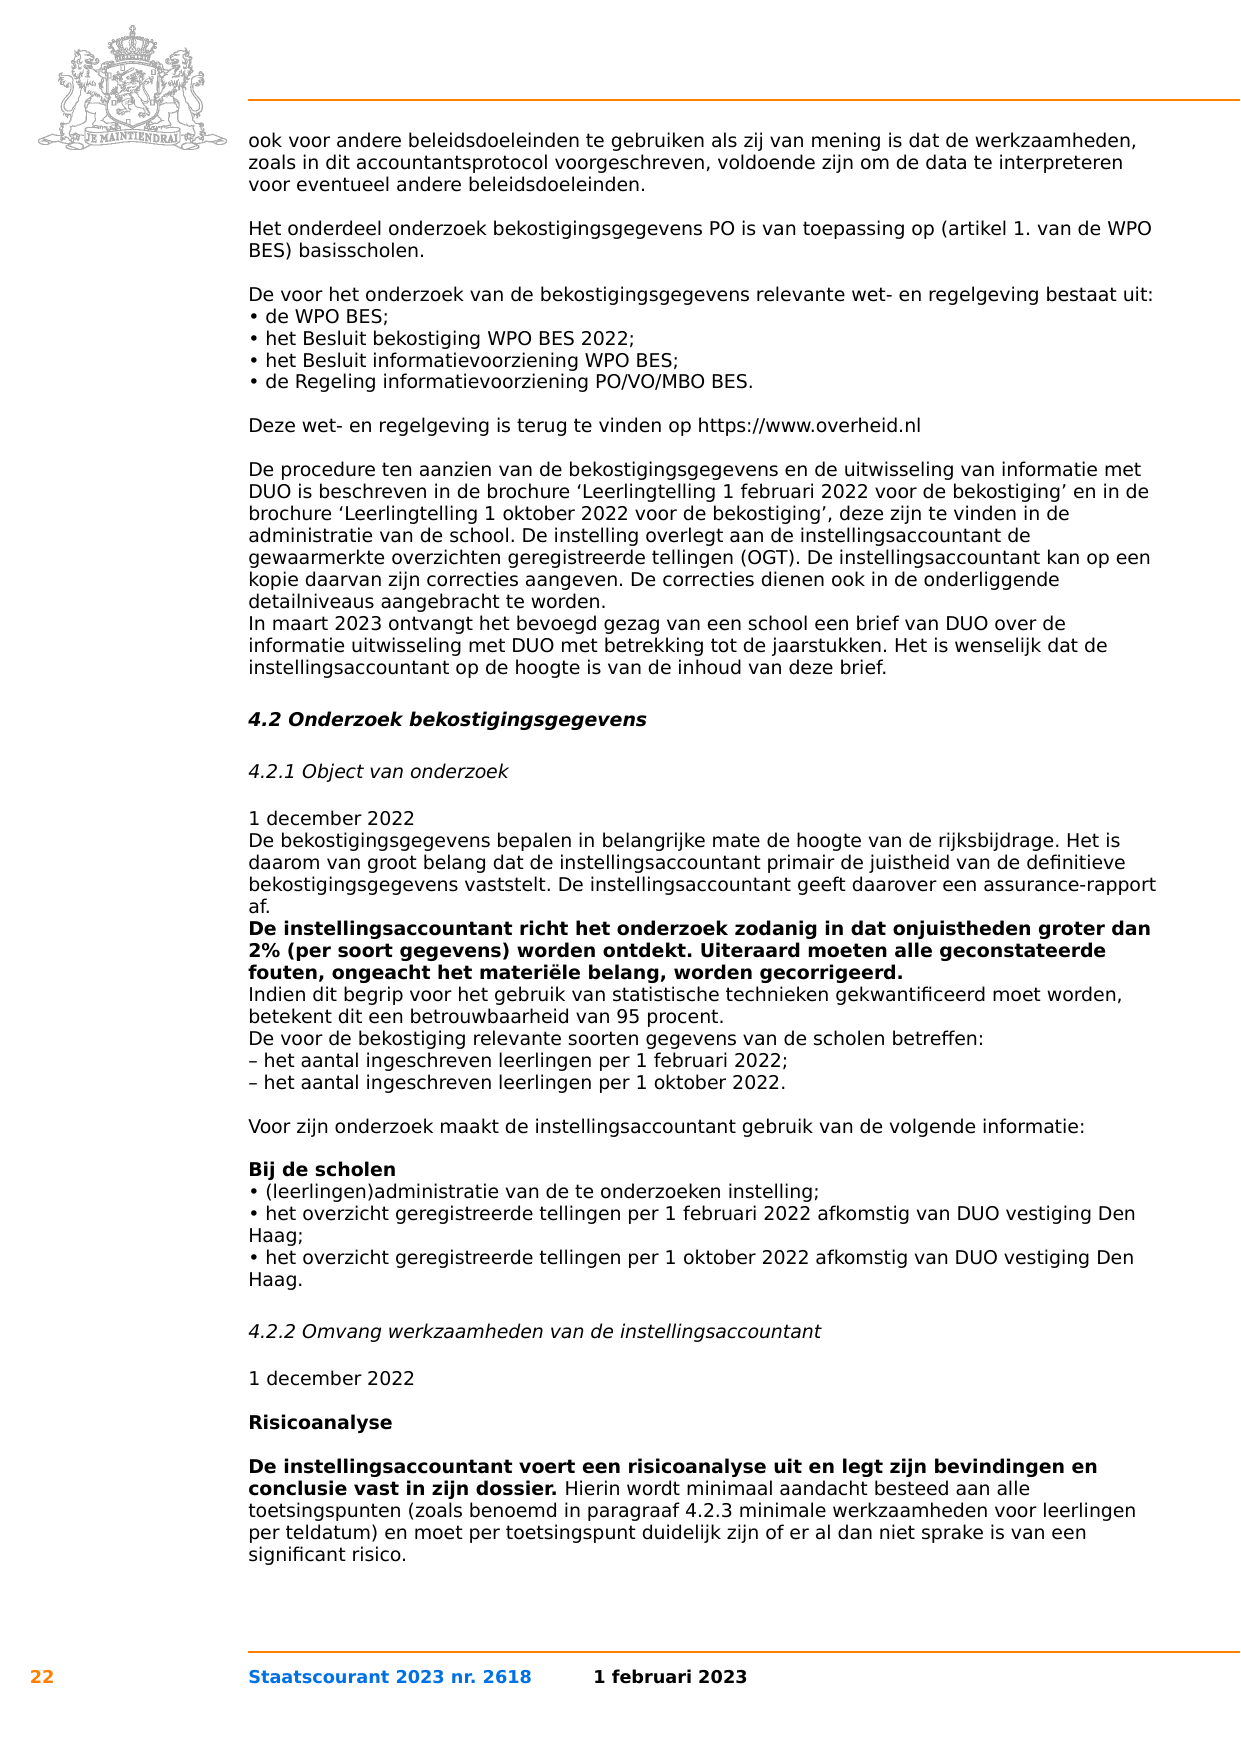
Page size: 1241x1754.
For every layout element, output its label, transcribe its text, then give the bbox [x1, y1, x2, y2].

text Deze wet- en regelgeving is terug te vinden op https://www.overheid.nl [248, 415, 1163, 437]
text 1 december 2022 [248, 808, 1163, 830]
text • het Besluit informatievoorziening WPO BES; [248, 349, 1163, 371]
text Het onderdeel onderzoek bekostigingsgegevens PO is van toepassing op (artikel 1. van de WPO BES) basisscholen. [248, 218, 1163, 262]
text Voor zijn onderzoek maakt de instellingsaccountant gebruik van de volgende informatie: [248, 1116, 1163, 1137]
text De procedure ten aanzien van de bekostigingsgegevens en de uitwisseling van informatie met DUO is beschreven in de brochure ‘Leerlingtelling 1 februari 2022 voor de bekostiging’ en in de brochure ‘Leerlingtelling 1 oktober 2022 voor de bekostiging’, deze zijn te vinden in de administratie van de school. De instelling overlegt aan de instellingsaccountant de gewaarmerkte overzichten geregistreerde tellingen (OGT). De instellingsaccountant kan op een kopie daarvan zijn correcties aangeven. De correcties dienen ook in de onderliggende detailniveaus aangebracht te worden. [248, 459, 1163, 613]
text Indien dit begrip voor het gebruik van statistische technieken gekwantificeerd moet worden, betekent dit een betrouwbaarheid van 95 procent. [248, 984, 1163, 1028]
text De bekostigingsgegevens bepalen in belangrijke mate de hoogte van de rijksbijdrage. Het is daarom van groot belang dat de instellingsaccountant primair de juistheid van de definitieve bekostigingsgegevens vaststelt. De instellingsaccountant geeft daarover een assurance-rapport af. [248, 830, 1163, 918]
text De instellingsaccountant richt het onderzoek zodanig in dat onjuistheden groter dan 2% (per soort gegevens) worden ontdekt. Uiteraard moeten alle geconstateerde fouten, ongeacht het materiële belang, worden gecorrigeerd. [248, 918, 1163, 984]
subtitle Bij de scholen [248, 1159, 1163, 1181]
text In maart 2023 ontvangt het bevoegd gezag van een school een brief van DUO over de informatie uitwisseling met DUO met betrekking tot de jaarstukken. Het is wenselijk dat de instellingsaccountant op de hoogte is van de inhoud van deze brief. [248, 613, 1163, 679]
text • het overzicht geregistreerde tellingen per 1 februari 2022 afkomstig van DUO vestiging Den Haag; [248, 1203, 1163, 1247]
subtitle 4.2.2 Omvang werkzaamheden van de instellingsaccountant [248, 1321, 1163, 1343]
text De instellingsaccountant voert een risicoanalyse uit en legt zijn bevindingen en conclusie vast in zijn dossier. Hierin wordt minimaal aandacht besteed aan alle toetsingspunten (zoals benoemd in paragraaf 4.2.3 minimale werkzaamheden voor leerlingen per teldatum) en moet per toetsingspunt duidelijk zijn of er al dan niet sprake is van een significant risico. [248, 1456, 1163, 1566]
text – het aantal ingeschreven leerlingen per 1 oktober 2022. [248, 1072, 1163, 1094]
text • de Regeling informatievoorziening PO/VO/MBO BES. [248, 371, 1163, 393]
text De voor het onderzoek van de bekostigingsgegevens relevante wet- en regelgeving bestaat uit: [248, 283, 1163, 306]
text • het overzicht geregistreerde tellingen per 1 oktober 2022 afkomstig van DUO vestiging Den Haag. [248, 1247, 1163, 1291]
subtitle 4.2 Onderzoek bekostigingsgegevens [248, 709, 1163, 731]
subtitle Risicoanalyse [248, 1412, 1163, 1434]
text • (leerlingen)administratie van de te onderzoeken instelling; [248, 1181, 1163, 1203]
text 1 december 2022 [248, 1368, 1163, 1390]
text • de WPO BES; [248, 306, 1163, 327]
text ook voor andere beleidsdoeleinden te gebruiken als zij van mening is dat de werkzaamheden, zoals in dit accountantsprotocol voorgeschreven, voldoende zijn om de data te interpreteren voor eventueel andere beleidsdoeleinden. [248, 130, 1163, 196]
text De voor de bekostiging relevante soorten gegevens van de scholen betreffen: [248, 1028, 1163, 1050]
text – het aantal ingeschreven leerlingen per 1 februari 2022; [248, 1050, 1163, 1072]
subtitle 4.2.1 Object van onderzoek [248, 761, 1163, 783]
text • het Besluit bekostiging WPO BES 2022; [248, 327, 1163, 349]
picture [38, 25, 227, 150]
